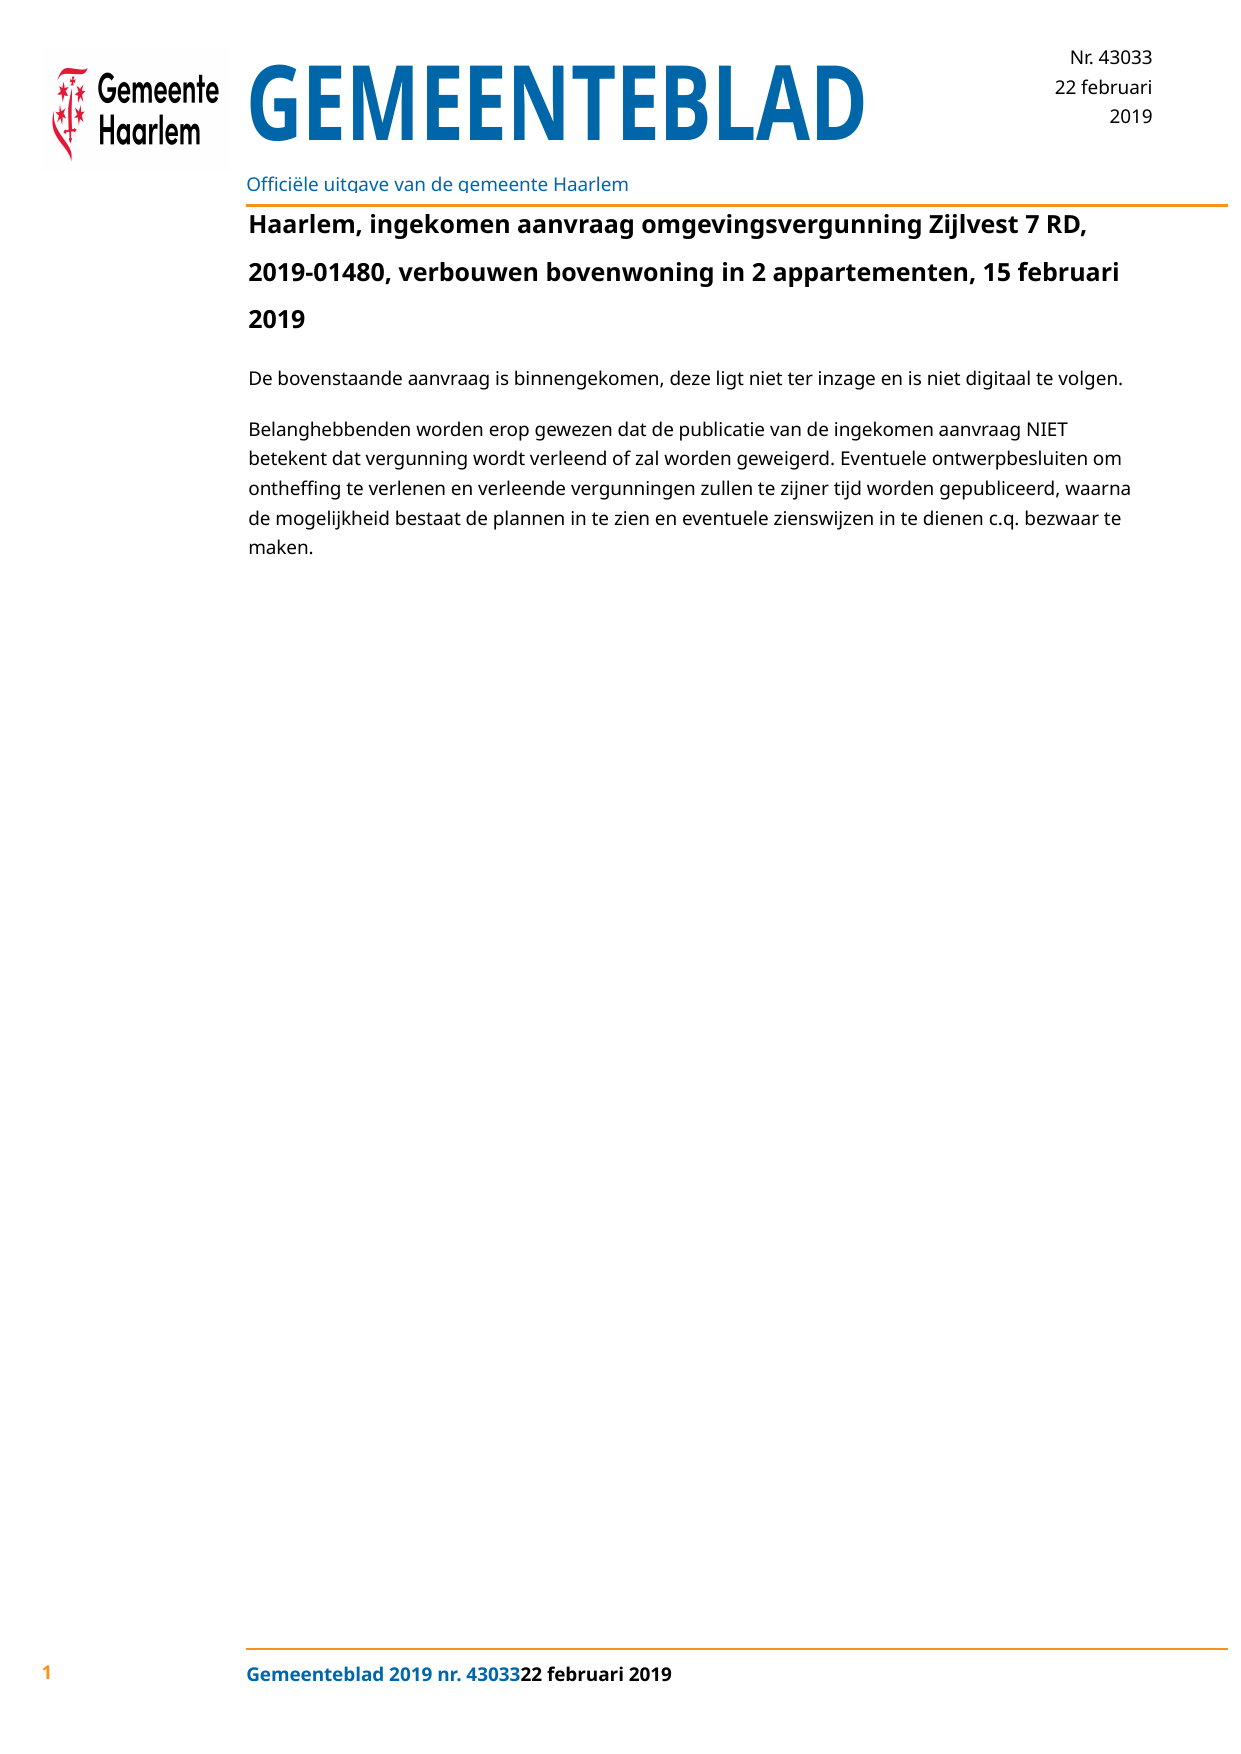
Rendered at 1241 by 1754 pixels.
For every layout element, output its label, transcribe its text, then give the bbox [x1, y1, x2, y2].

text Belanghebbenden worden erop gewezen dat de publicatie van de ingekomen aanvraag NIET betekent dat vergunning wordt verleend of zal worden geweigerd. Eventuele ontwerpbesluiten om ontheffing te verlenen en verleende vergunningen zullen te zijner tijd worden gepubliceerd, waarna de mogelijkheid bestaat de plannen in te zien en eventuele zienswijzen in te dienen c.q. bezwaar te maken. [248, 416, 1152, 560]
text De bovenstaande aanvraag is binnengekomen, deze ligt niet ter inzage en is niet digitaal te volgen. [248, 366, 1152, 391]
text Haarlem, ingekomen aanvraag omgevingsvergunning Zijlvest 7 RD, 2019-01480, verbouwen bovenwoning in 2 appartementen, 15 februari 2019 [248, 207, 1152, 336]
picture [41, 47, 231, 172]
